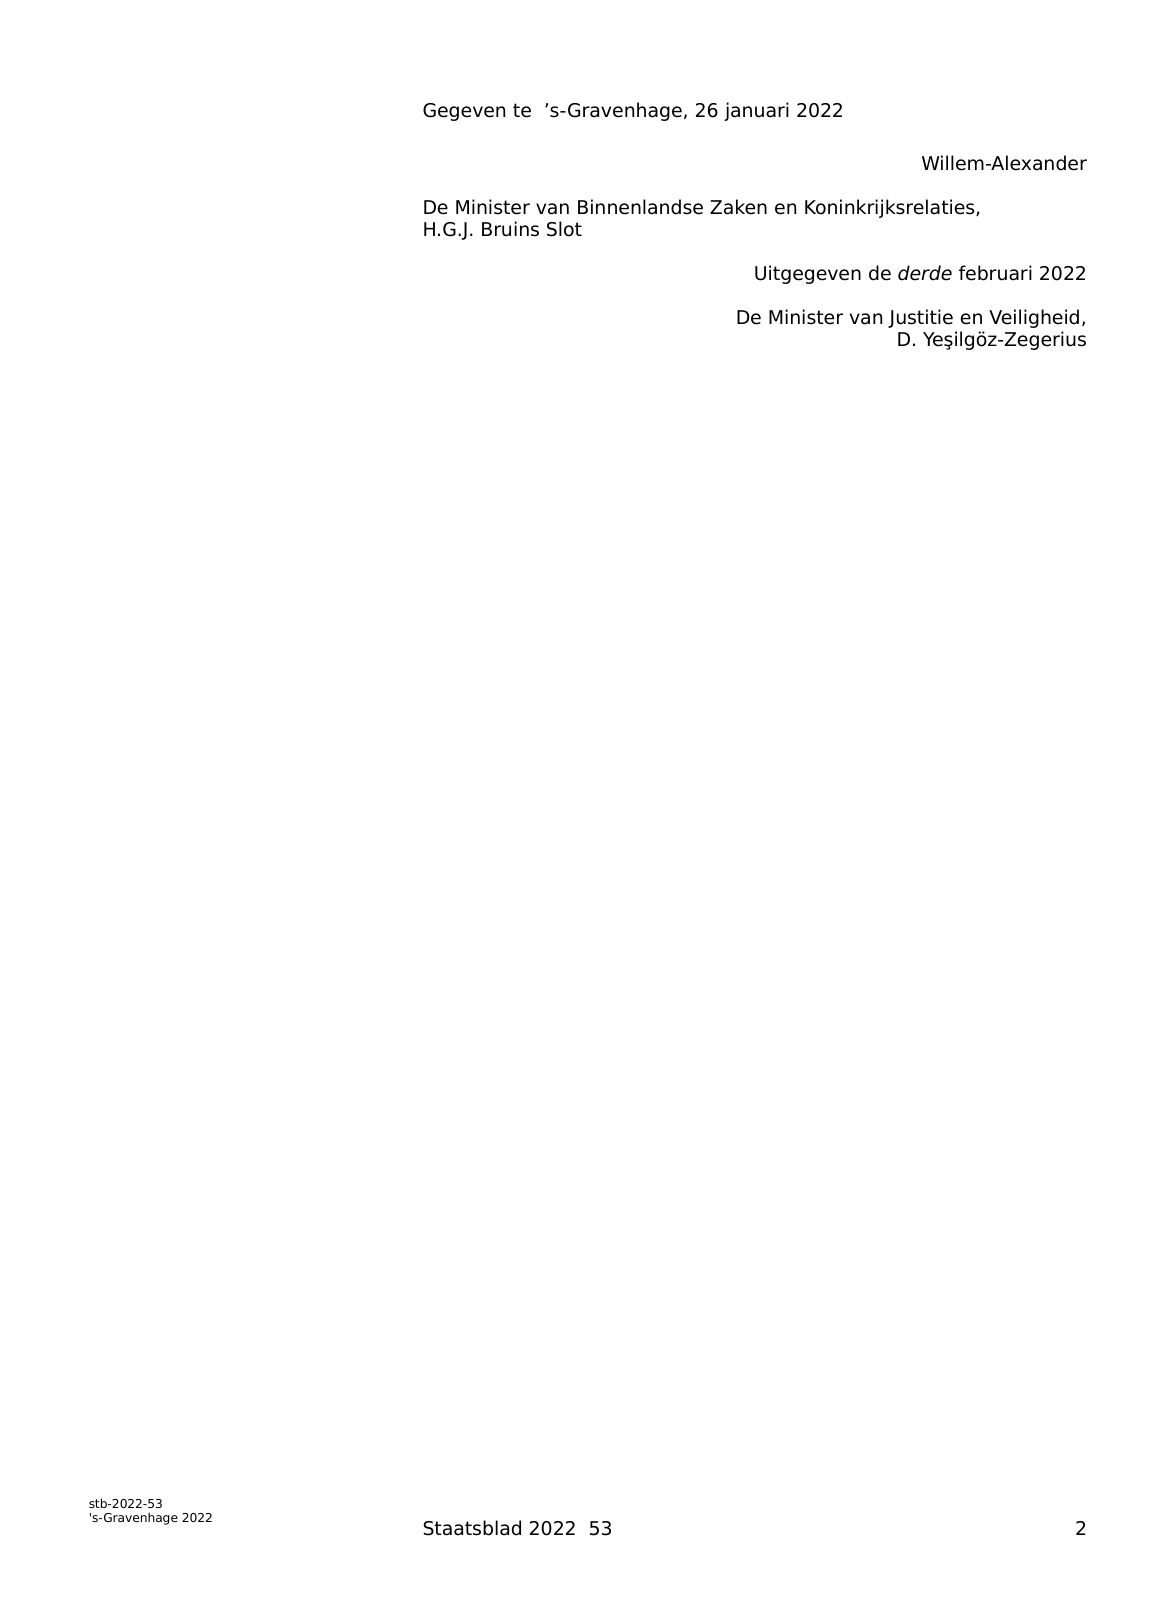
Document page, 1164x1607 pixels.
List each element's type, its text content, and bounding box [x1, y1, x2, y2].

text Gegeven te ’s-Gravenhage, 26 januari 2022 [422, 100, 1087, 122]
text De Minister van Binnenlandse Zaken en Koninkrijksrelaties, H.G.J. Bruins Slot [422, 197, 1087, 241]
text Uitgegeven de derde februari 2022 [422, 263, 1087, 285]
text Willem-Alexander [422, 152, 1087, 174]
text De Minister van Justitie en Veiligheid, D. Yeşilgöz-Zegerius [422, 307, 1087, 351]
text stb-2022-53 [88, 1497, 323, 1511]
text 's-Gravenhage 2022 [88, 1511, 323, 1525]
